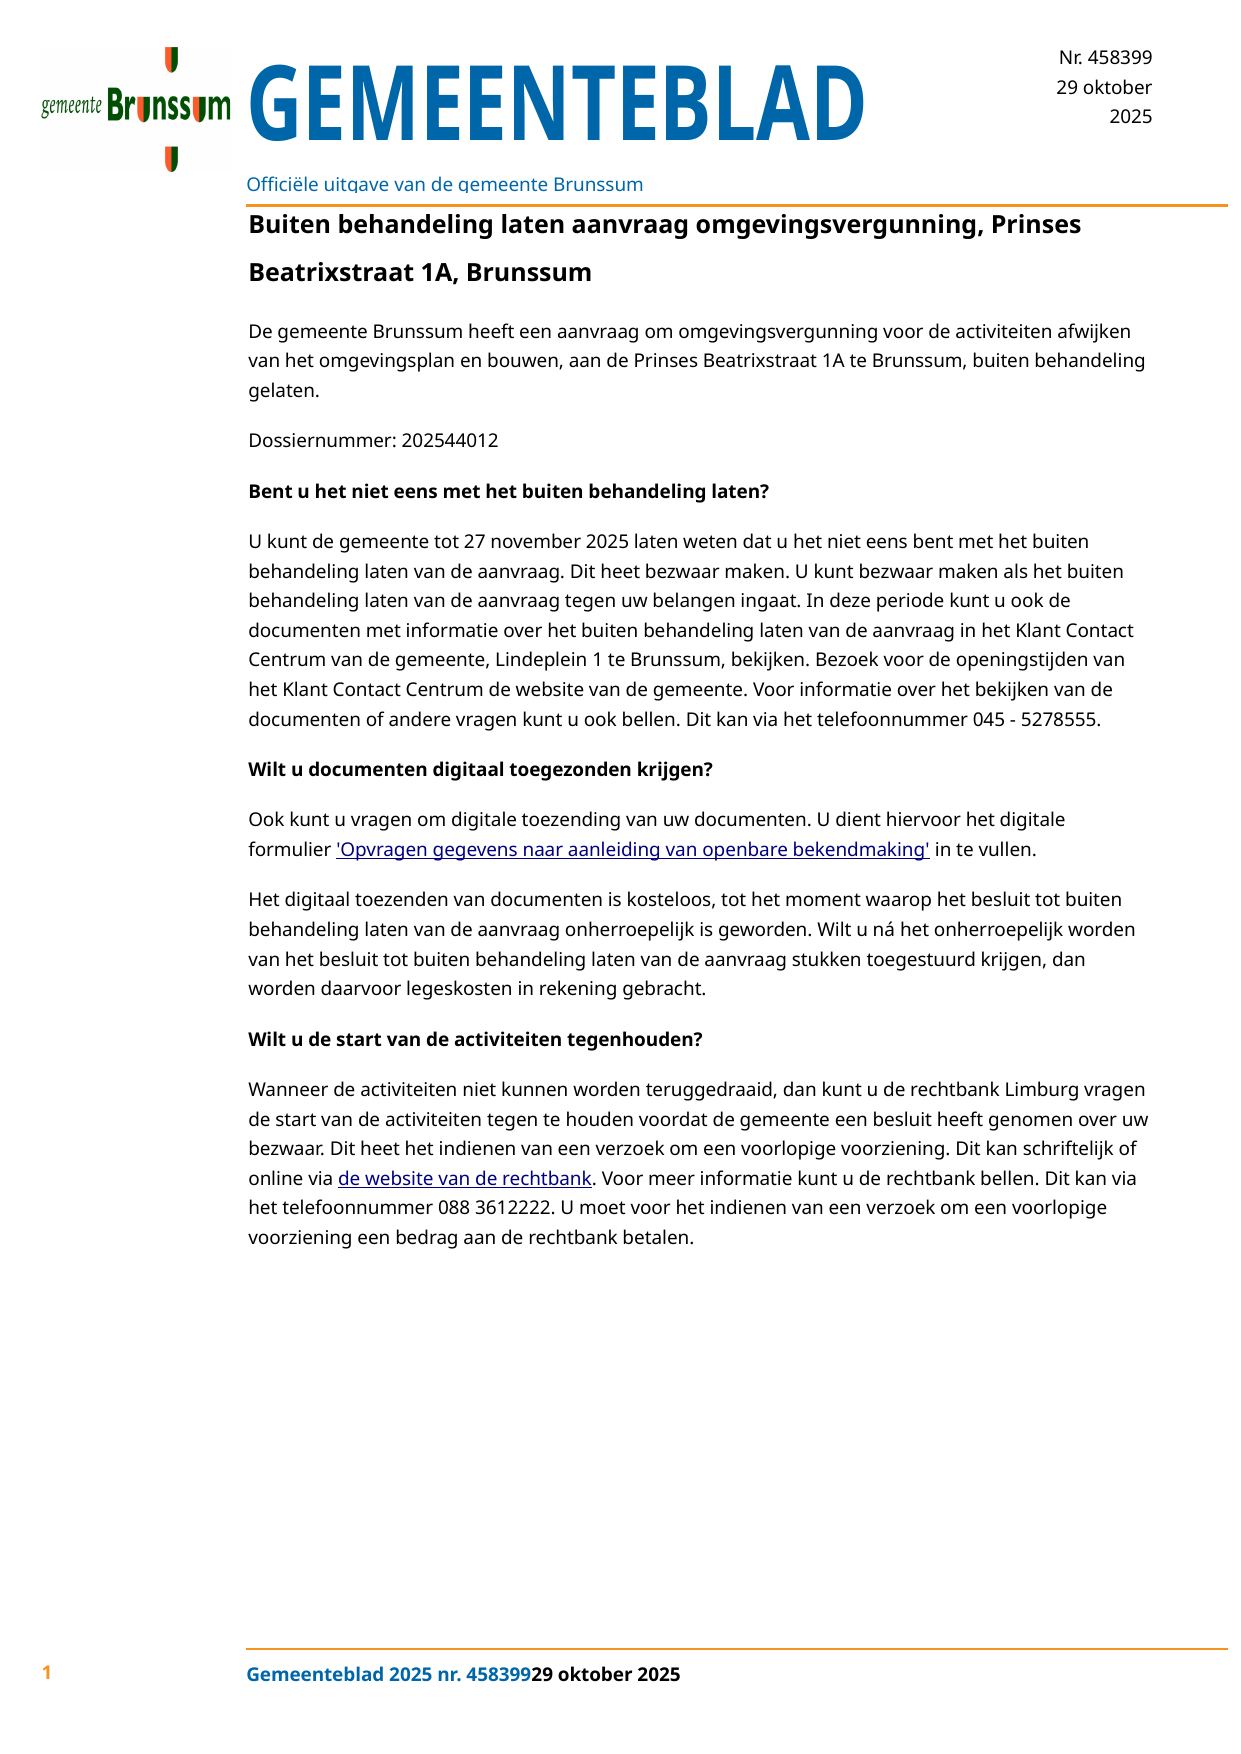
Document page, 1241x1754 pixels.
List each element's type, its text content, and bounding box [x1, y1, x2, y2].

text Ook kunt u vragen om digitale toezending van uw documenten. U dient hiervoor het digitale formulier 'Opvragen gegevens naar aanleiding van openbare bekendmaking' in te vullen. [248, 807, 1152, 862]
text Wilt u documenten digitaal toegezonden krijgen? [248, 756, 1152, 782]
text Bent u het niet eens met het buiten behandeling laten? [248, 478, 1152, 504]
text Buiten behandeling laten aanvraag omgevingsvergunning, Prinses Beatrixstraat 1A, Brunssum [248, 207, 1152, 288]
text Dossiernummer: 202544012 [248, 427, 1152, 453]
text Het digitaal toezenden van documenten is kosteloos, tot het moment waarop het besluit tot buiten behandeling laten van de aanvraag onherroepelijk is geworden. Wilt u ná het onherroepelijk worden van het besluit tot buiten behandeling laten van de aanvraag stukken toegestuurd krijgen, dan worden daarvoor legeskosten in rekening gebracht. [248, 887, 1152, 1001]
text U kunt de gemeente tot 27 november 2025 laten weten dat u het niet eens bent met het buiten behandeling laten van de aanvraag. Dit heet bezwaar maken. U kunt bezwaar maken als het buiten behandeling laten van de aanvraag tegen uw belangen ingaat. In deze periode kunt u ook de documenten met informatie over het buiten behandeling laten van de aanvraag in het Klant Contact Centrum van de gemeente, Lindeplein 1 te Brunssum, bekijken. Bezoek voor de openingstijden van het Klant Contact Centrum de website van de gemeente. Voor informatie over het bekijken van de documenten of andere vragen kunt u ook bellen. Dit kan via het telefoonnummer 045 - 5278555. [248, 528, 1152, 732]
text De gemeente Brunssum heeft een aanvraag om omgevingsvergunning voor de activiteiten afwijken van het omgevingsplan en bouwen, aan de Prinses Beatrixstraat 1A te Brunssum, buiten behandeling gelaten. [248, 318, 1152, 403]
text Wilt u de start van de activiteiten tegenhouden? [248, 1026, 1152, 1052]
text Wanneer de activiteiten niet kunnen worden teruggedraaid, dan kunt u de rechtbank Limburg vragen de start van de activiteiten tegen te houden voordat de gemeente een besluit heeft genomen over uw bezwaar. Dit heet het indienen van een verzoek om een voorlopige voorziening. Dit kan schriftelijk of online via de website van de rechtbank. Voor meer informatie kunt u de rechtbank bellen. Dit kan via het telefoonnummer 088 3612222. U moet voor het indienen van een verzoek om een voorlopige voorziening een bedrag aan de rechtbank betalen. [248, 1076, 1152, 1250]
picture [41, 47, 231, 172]
